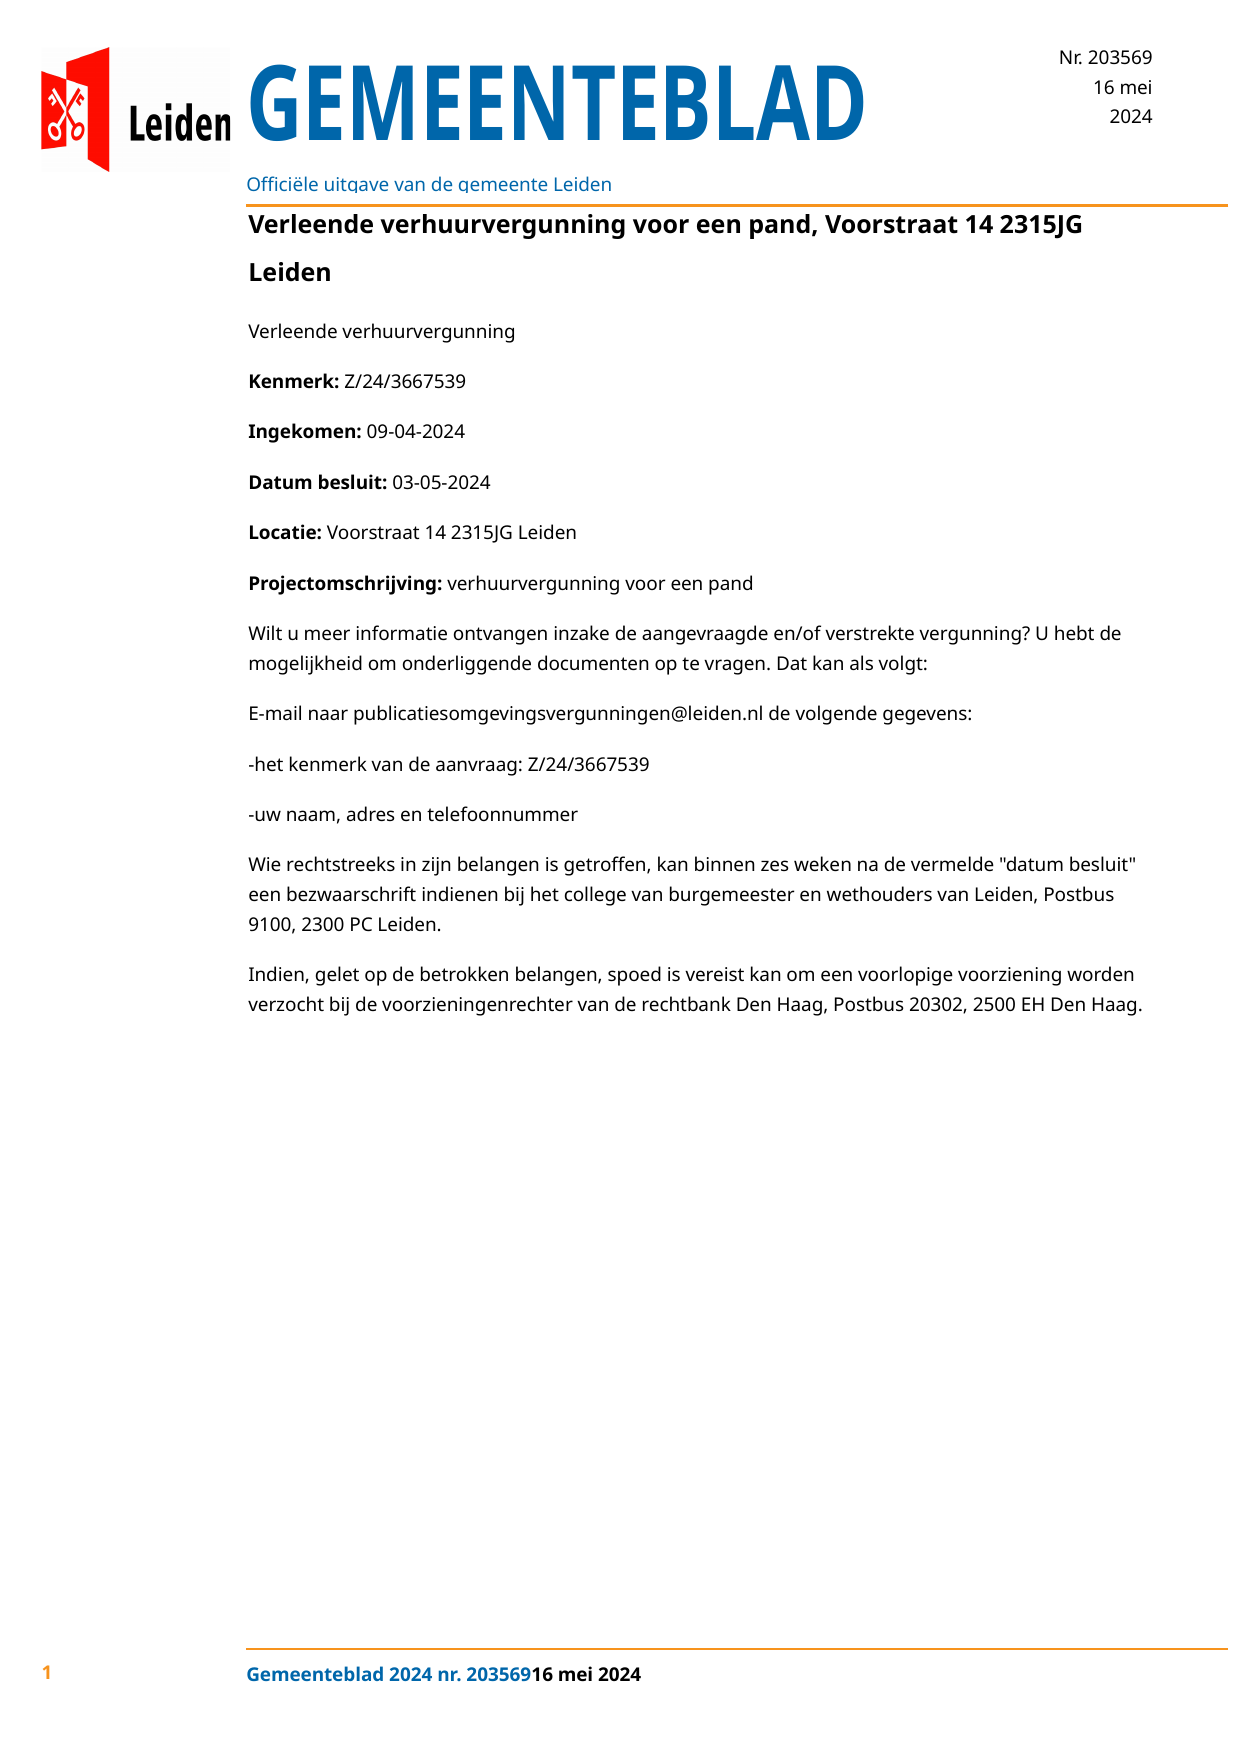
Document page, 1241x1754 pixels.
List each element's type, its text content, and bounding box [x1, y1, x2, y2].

text Locatie: Voorstraat 14 2315JG Leiden [248, 519, 1152, 545]
text Wie rechtstreeks in zijn belangen is getroffen, kan binnen zes weken na de vermelde "datum besluit" een bezwaarschrift indienen bij het college van burgemeester en wethouders van Leiden, Postbus 9100, 2300 PC Leiden. [248, 852, 1152, 937]
text Kenmerk: Z/24/3667539 [248, 368, 1152, 394]
text Verleende verhuurvergunning [248, 318, 1152, 344]
text Verleende verhuurvergunning voor een pand, Voorstraat 14 2315JG Leiden [248, 207, 1152, 288]
text Wilt u meer informatie ontvangen inzake de aangevraagde en/of verstrekte vergunning? U hebt de mogelijkheid om onderliggende documenten op te vragen. Dat kan als volgt: [248, 620, 1152, 676]
text Projectomschrijving: verhuurvergunning voor een pand [248, 570, 1152, 596]
text E-mail naar publicatiesomgevingsvergunningen@leiden.nl de volgende gegevens: [248, 700, 1152, 726]
picture [41, 47, 231, 172]
text Ingekomen: 09-04-2024 [248, 419, 1152, 444]
text Indien, gelet op de betrokken belangen, spoed is vereist kan om een voorlopige voorziening worden verzocht bij de voorzieningenrechter van de rechtbank Den Haag, Postbus 20302, 2500 EH Den Haag. [248, 961, 1152, 1017]
text -uw naam, adres en telefoonnummer [248, 801, 1152, 827]
text Datum besluit: 03-05-2024 [248, 469, 1152, 495]
text -het kenmerk van de aanvraag: Z/24/3667539 [248, 751, 1152, 777]
